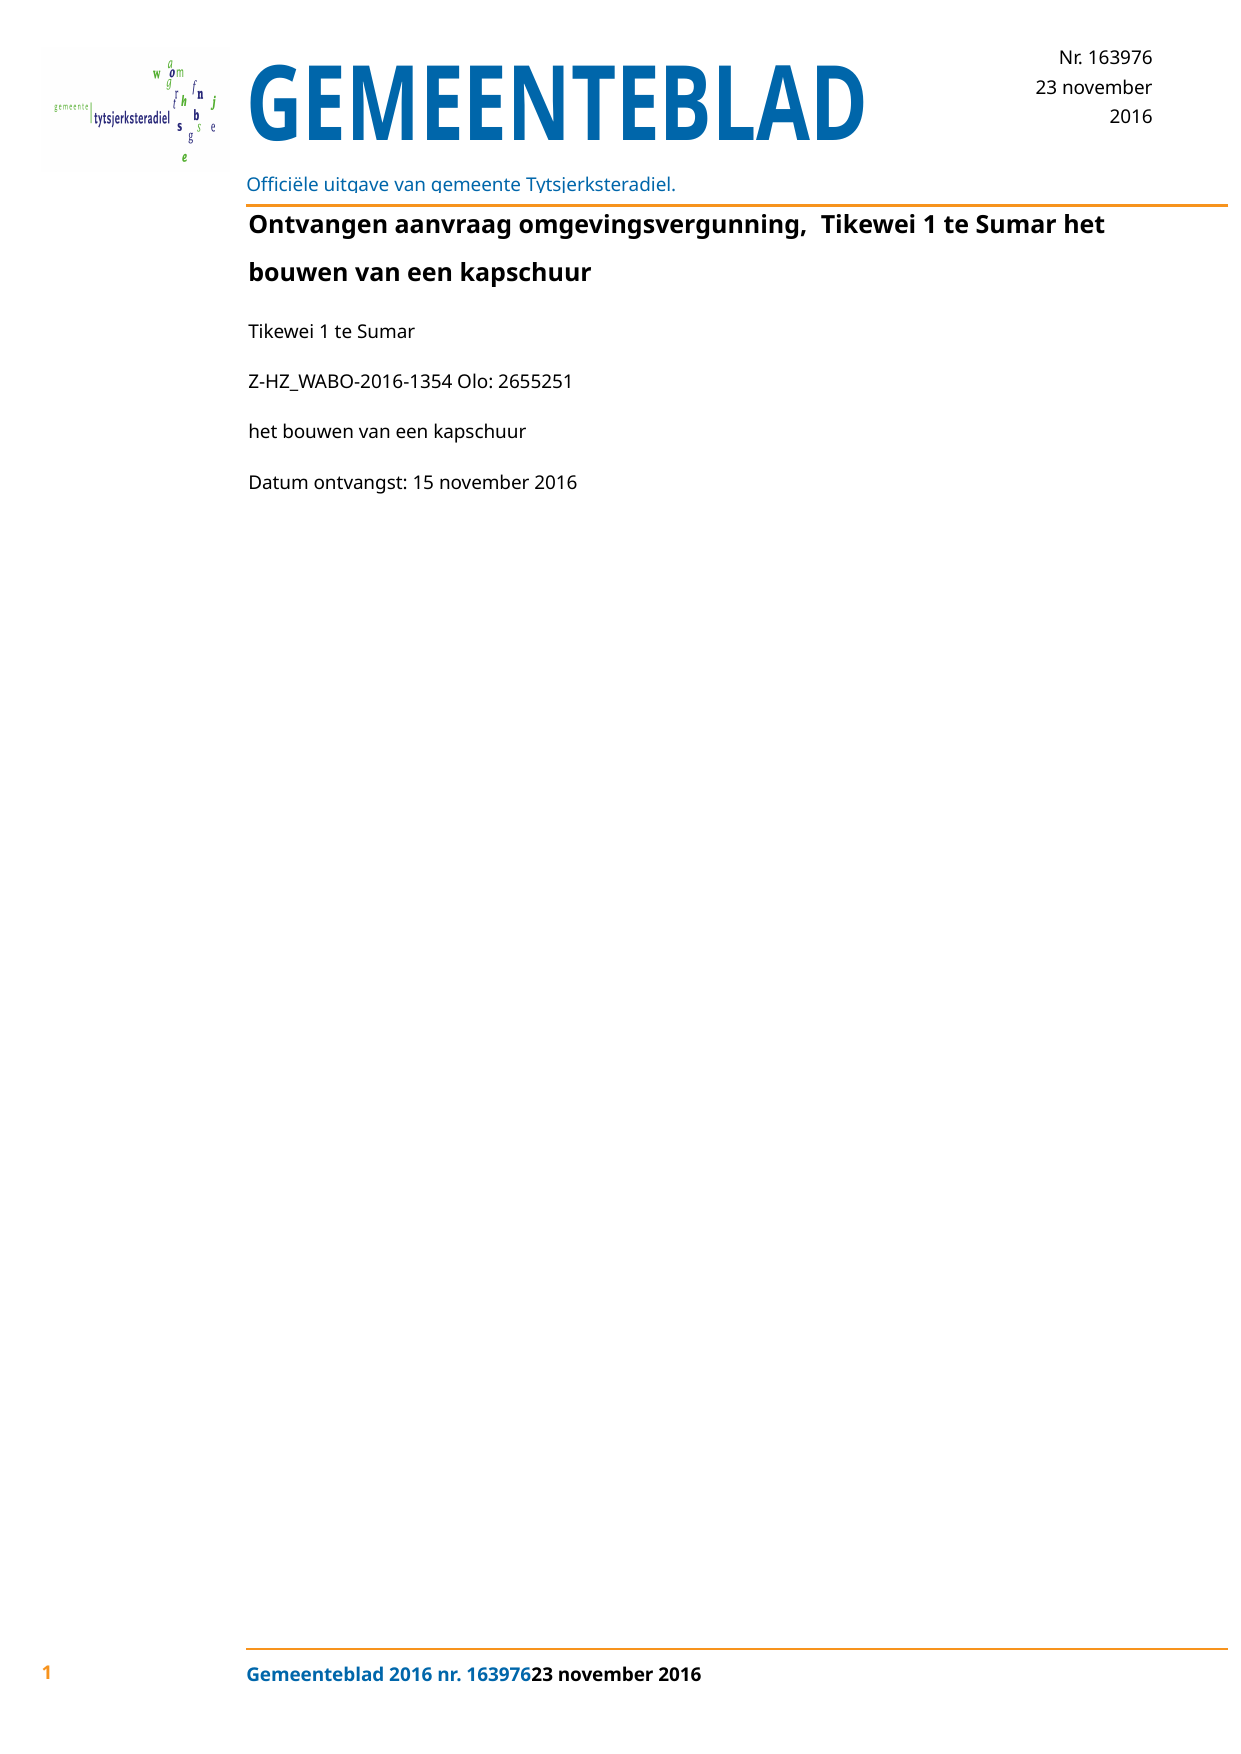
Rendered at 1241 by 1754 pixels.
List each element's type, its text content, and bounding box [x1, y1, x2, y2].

text Ontvangen aanvraag omgevingsvergunning, Tikewei 1 te Sumar het bouwen van een kapschuur [248, 207, 1152, 288]
text Datum ontvangst: 15 november 2016 [248, 469, 1152, 495]
text Z-HZ_WABO-2016-1354 Olo: 2655251 [248, 368, 1152, 394]
text Tikewei 1 te Sumar [248, 318, 1152, 344]
picture [41, 47, 231, 172]
text het bouwen van een kapschuur [248, 419, 1152, 444]
